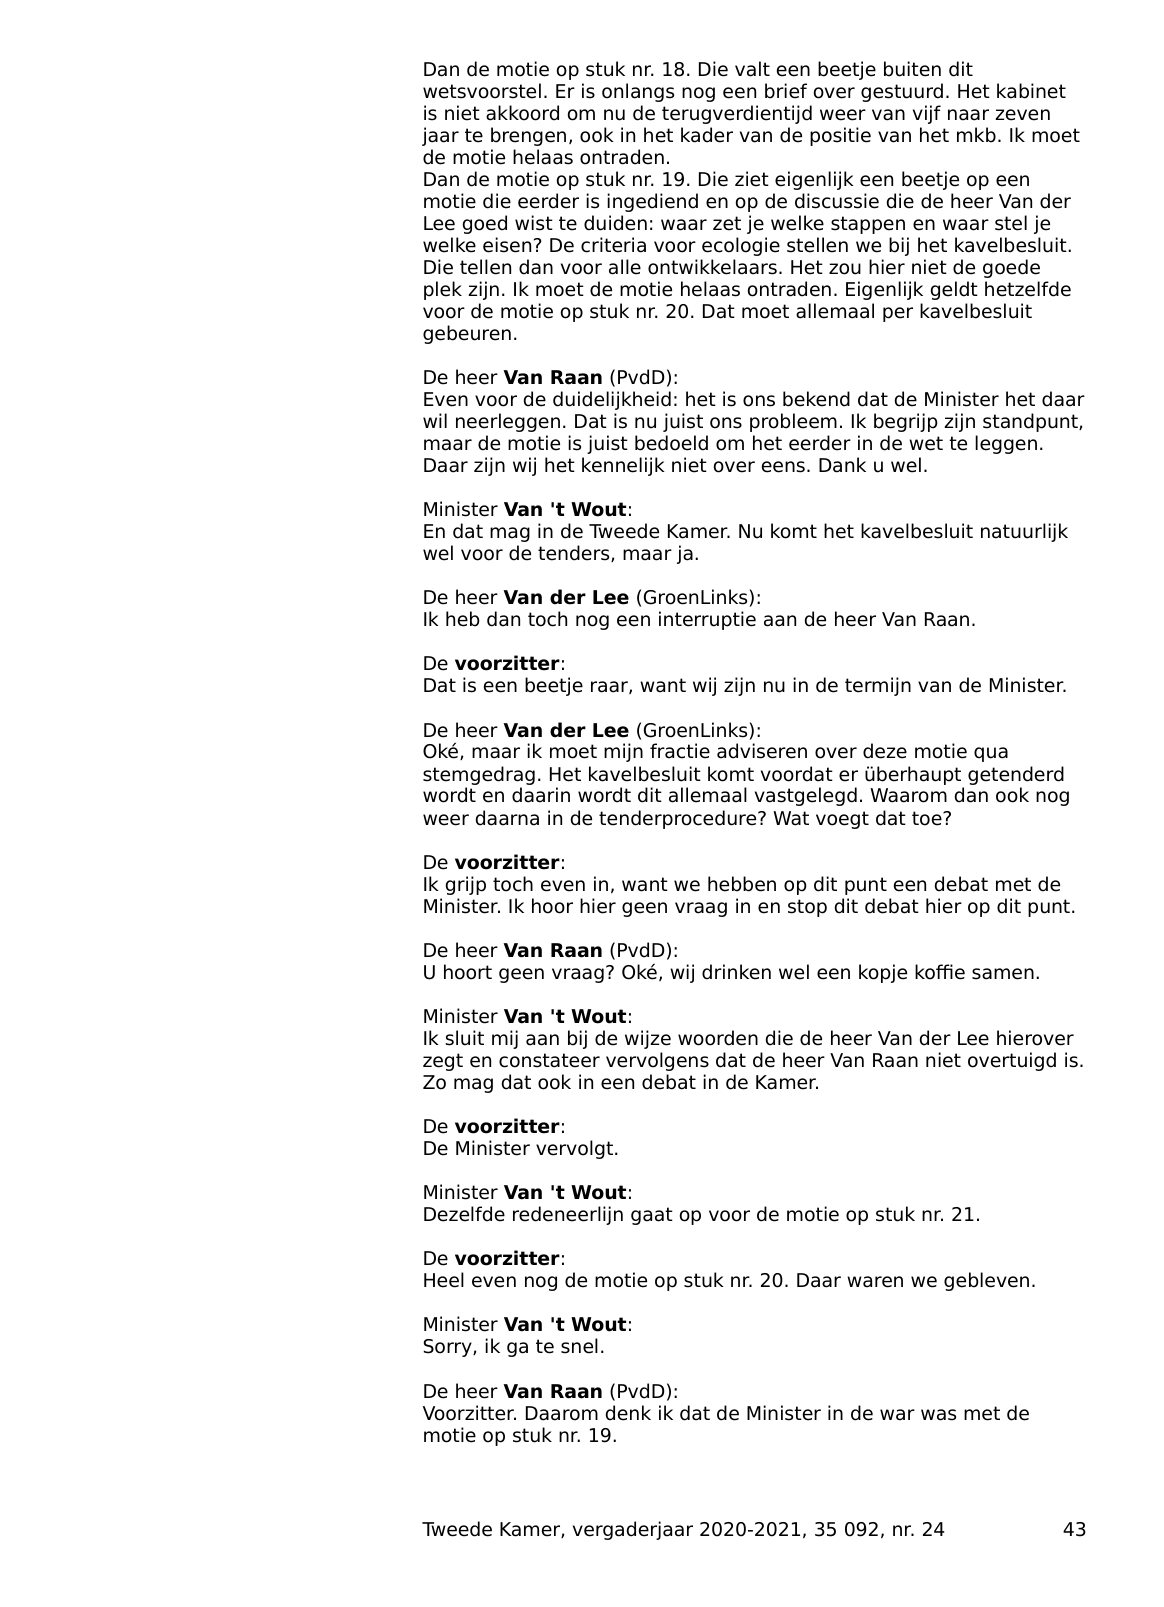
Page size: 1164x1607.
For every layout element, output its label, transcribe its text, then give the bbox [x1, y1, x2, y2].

text Ik grijp toch even in, want we hebben op dit punt een debat met de Minister. Ik hoor hier geen vraag in en stop dit debat hier op dit punt. [422, 873, 1087, 917]
text U hoort geen vraag? Oké, wij drinken wel een kopje koffie samen. [422, 962, 1087, 984]
text En dat mag in de Tweede Kamer. Nu komt het kavelbesluit natuurlijk wel voor de tenders, maar ja. [422, 521, 1087, 565]
text De voorzitter: [422, 1248, 1087, 1270]
text Heel even nog de motie op stuk nr. 20. Daar waren we gebleven. [422, 1270, 1087, 1292]
text Even voor de duidelijkheid: het is ons bekend dat de Minister het daar wil neerleggen. Dat is nu juist ons probleem. Ik begrijp zijn standpunt, maar de motie is juist bedoeld om het eerder in de wet te leggen. Daar zijn wij het kennelijk niet over eens. Dank u wel. [422, 389, 1087, 477]
text Minister Van 't Wout: [422, 1314, 1087, 1336]
text Sorry, ik ga te snel. [422, 1336, 1087, 1358]
text Ik sluit mij aan bij de wijze woorden die de heer Van der Lee hierover zegt en constateer vervolgens dat de heer Van Raan niet overtuigd is. Zo mag dat ook in een debat in de Kamer. [422, 1028, 1087, 1094]
text Dan de motie op stuk nr. 18. Die valt een beetje buiten dit wetsvoorstel. Er is onlangs nog een brief over gestuurd. Het kabinet is niet akkoord om nu de terugverdientijd weer van vijf naar zeven jaar te brengen, ook in het kader van de positie van het mkb. Ik moet de motie helaas ontraden. [422, 59, 1087, 169]
text De heer Van Raan (PvdD): [422, 367, 1087, 389]
text De heer Van Raan (PvdD): [422, 1381, 1087, 1402]
text De heer Van der Lee (GroenLinks): [422, 719, 1087, 741]
text De Minister vervolgt. [422, 1138, 1087, 1160]
text De heer Van der Lee (GroenLinks): [422, 587, 1087, 609]
text De voorzitter: [422, 653, 1087, 675]
text Ik heb dan toch nog een interruptie aan de heer Van Raan. [422, 609, 1087, 631]
text Minister Van 't Wout: [422, 1182, 1087, 1204]
text De voorzitter: [422, 852, 1087, 873]
text De heer Van Raan (PvdD): [422, 940, 1087, 962]
text Dat is een beetje raar, want wij zijn nu in de termijn van de Minister. [422, 675, 1087, 697]
text Dan de motie op stuk nr. 19. Die ziet eigenlijk een beetje op een motie die eerder is ingediend en op de discussie die de heer Van der Lee goed wist te duiden: waar zet je welke stappen en waar stel je welke eisen? De criteria voor ecologie stellen we bij het kavelbesluit. Die tellen dan voor alle ontwikkelaars. Het zou hier niet de goede plek zijn. Ik moet de motie helaas ontraden. Eigenlijk geldt hetzelfde voor de motie op stuk nr. 20. Dat moet allemaal per kavelbesluit gebeuren. [422, 169, 1087, 345]
text De voorzitter: [422, 1116, 1087, 1138]
text Dezelfde redeneerlijn gaat op voor de motie op stuk nr. 21. [422, 1204, 1087, 1226]
text Voorzitter. Daarom denk ik dat de Minister in de war was met de motie op stuk nr. 19. [422, 1402, 1087, 1446]
text Oké, maar ik moet mijn fractie adviseren over deze motie qua stemgedrag. Het kavelbesluit komt voordat er überhaupt getenderd wordt en daarin wordt dit allemaal vastgelegd. Waarom dan ook nog weer daarna in de tenderprocedure? Wat voegt dat toe? [422, 741, 1087, 829]
text Minister Van 't Wout: [422, 1006, 1087, 1028]
text Minister Van 't Wout: [422, 499, 1087, 521]
